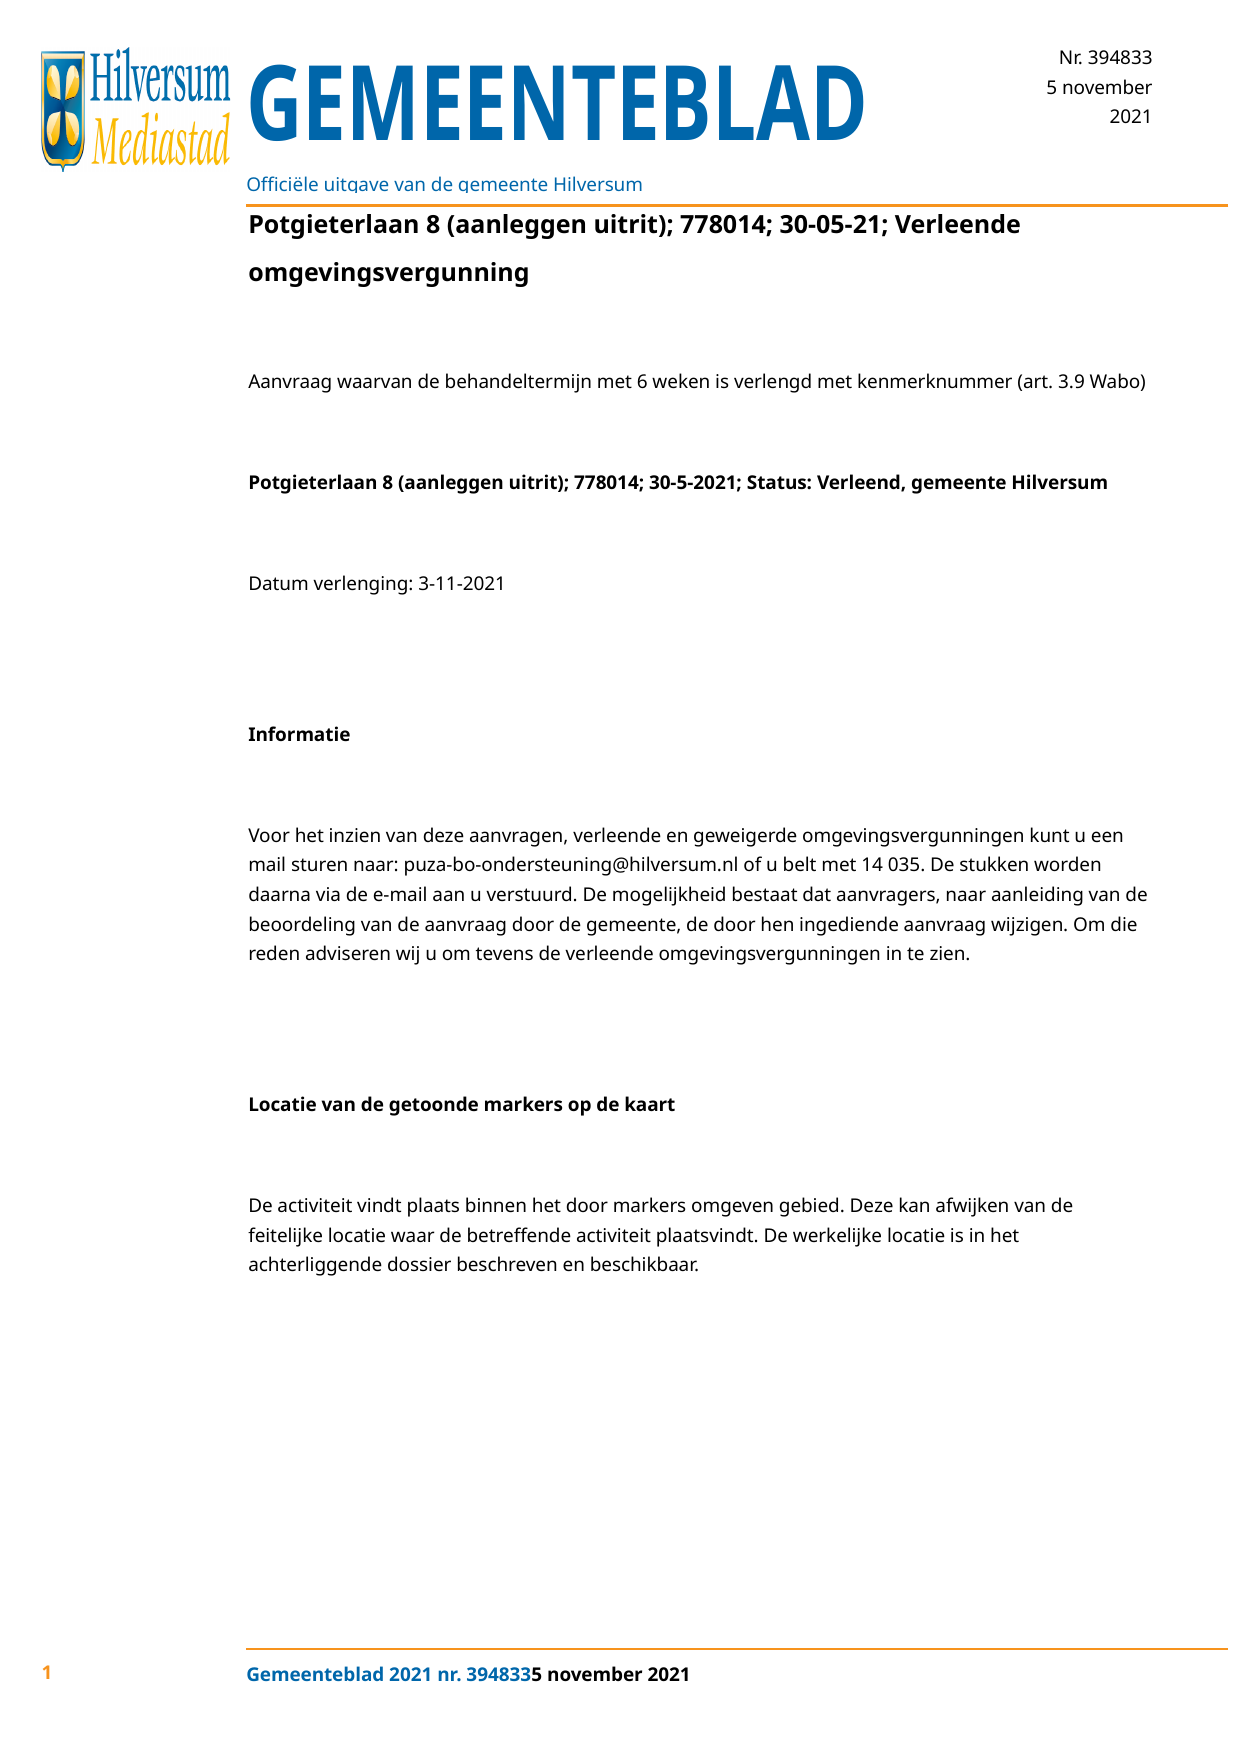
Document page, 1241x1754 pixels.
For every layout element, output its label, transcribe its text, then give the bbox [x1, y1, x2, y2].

text Potgieterlaan 8 (aanleggen uitrit); 778014; 30-05-21; Verleende omgevingsvergunning [248, 207, 1152, 288]
picture [41, 47, 231, 172]
text Informatie [248, 721, 1152, 747]
text Datum verlenging: 3-11-2021 [248, 570, 1152, 596]
text Voor het inzien van deze aanvragen, verleende en geweigerde omgevingsvergunningen kunt u een mail sturen naar: puza-bo-ondersteuning@hilversum.nl of u belt met 14 035. De stukken worden daarna via de e-mail aan u verstuurd. De mogelijkheid bestaat dat aanvragers, naar aanleiding van de beoordeling van de aanvraag door de gemeente, de door hen ingediende aanvraag wijzigen. Om die reden adviseren wij u om tevens de verleende omgevingsvergunningen in te zien. [248, 822, 1152, 966]
text De activiteit vindt plaats binnen het door markers omgeven gebied. Deze kan afwijken van de feitelijke locatie waar de betreffende activiteit plaatsvindt. De werkelijke locatie is in het achterliggende dossier beschreven en beschikbaar. [248, 1192, 1152, 1277]
text Locatie van de getoonde markers op de kaart [248, 1092, 1152, 1117]
text Aanvraag waarvan de behandeltermijn met 6 weken is verlengd met kenmerknummer (art. 3.9 Wabo) [248, 368, 1152, 394]
text Potgieterlaan 8 (aanleggen uitrit); 778014; 30-5-2021; Status: Verleend, gemeente Hilversum [248, 469, 1152, 495]
